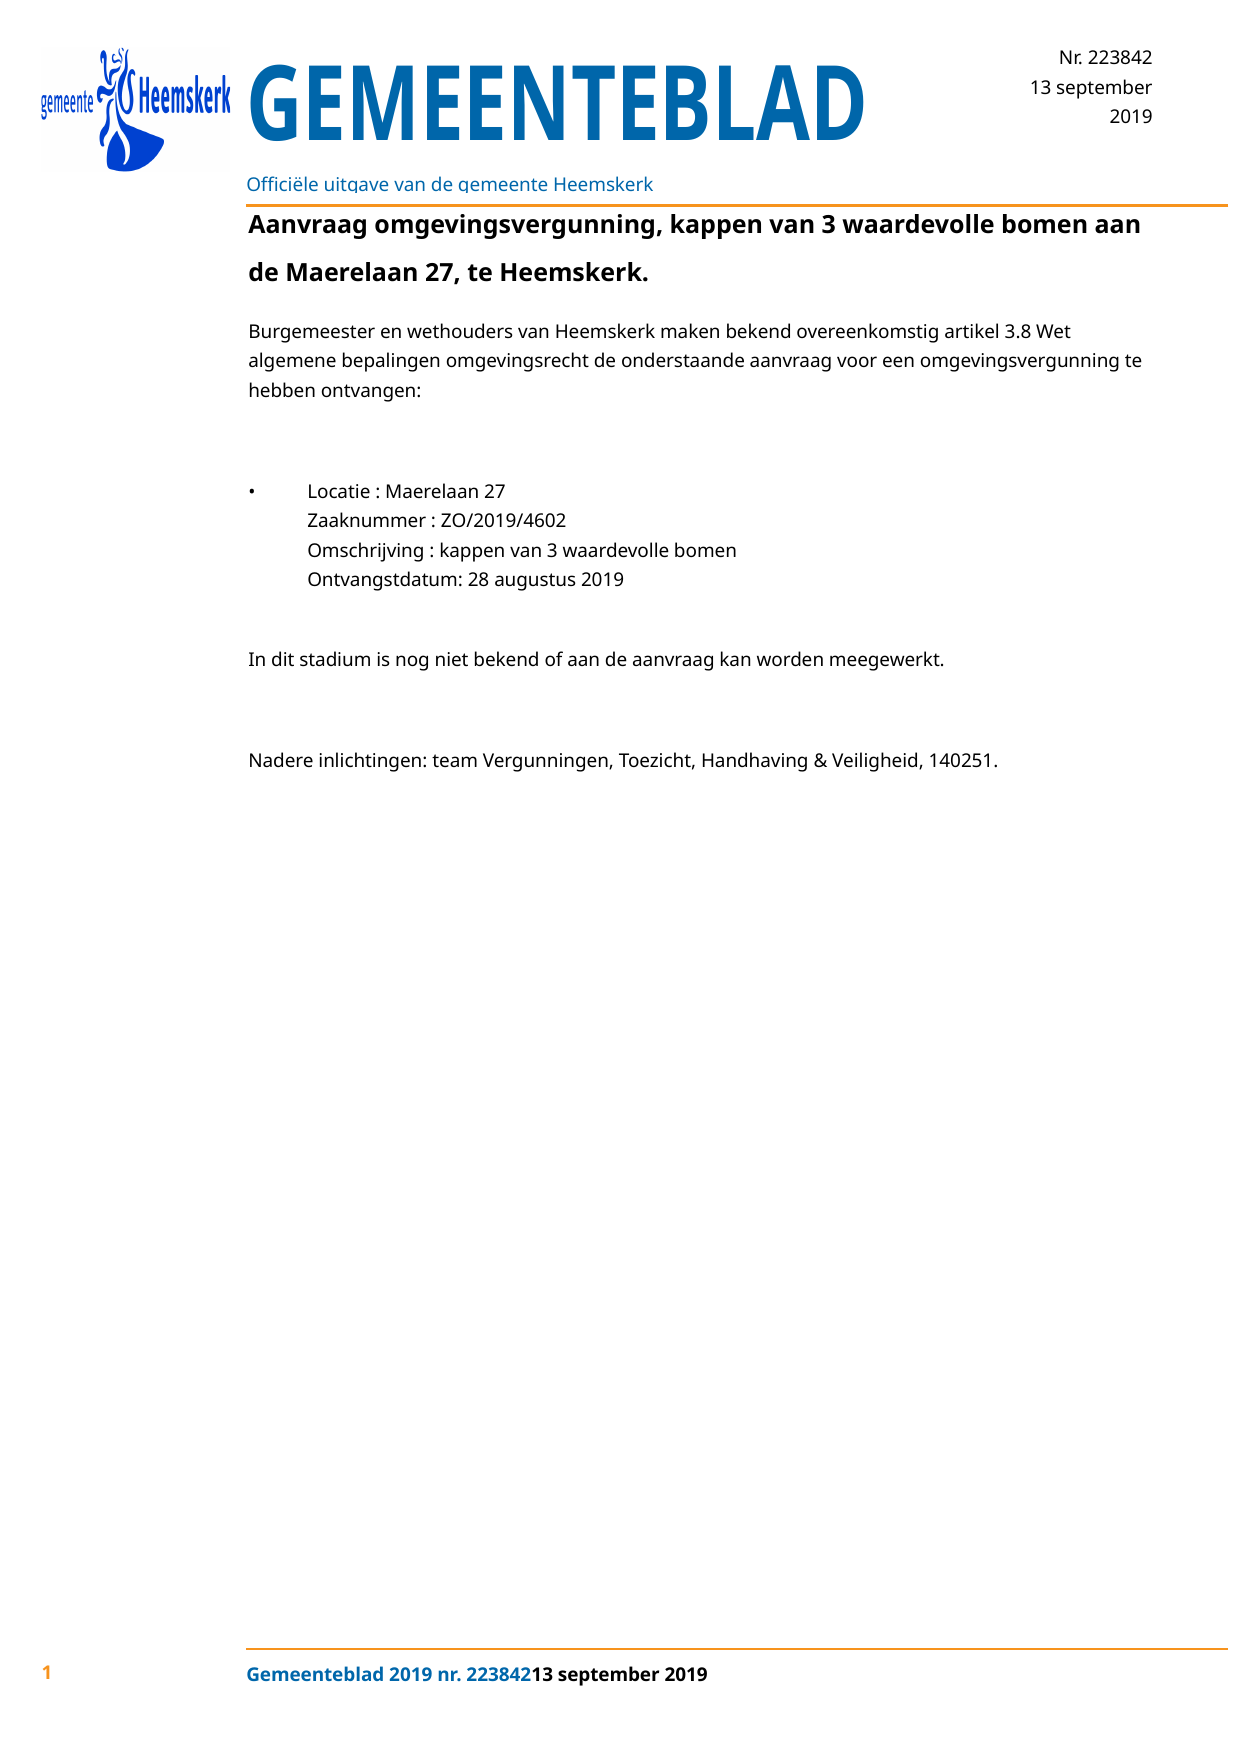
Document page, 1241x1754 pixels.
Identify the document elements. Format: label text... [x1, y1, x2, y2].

text Aanvraag omgevingsvergunning, kappen van 3 waardevolle bomen aan de Maerelaan 27, te Heemskerk. [248, 207, 1152, 288]
text Burgemeester en wethouders van Heemskerk maken bekend overeenkomstig artikel 3.8 Wet algemene bepalingen omgevingsrecht de onderstaande aanvraag voor een omgevingsvergunning te hebben ontvangen: [248, 318, 1152, 403]
list Locatie : Maerelaan 27 [248, 478, 1152, 504]
text In dit stadium is nog niet bekend of aan de aanvraag kan worden meegewerkt. [248, 647, 1152, 672]
text Nadere inlichtingen: team Vergunningen, Toezicht, Handhaving & Veiligheid, 140251. [248, 747, 1152, 773]
list Zaaknummer : ZO/2019/4602 [248, 507, 1152, 533]
picture [41, 47, 231, 172]
list Ontvangstdatum: 28 augustus 2019 [248, 567, 1152, 592]
list Omschrijving : kappen van 3 waardevolle bomen [248, 537, 1152, 563]
